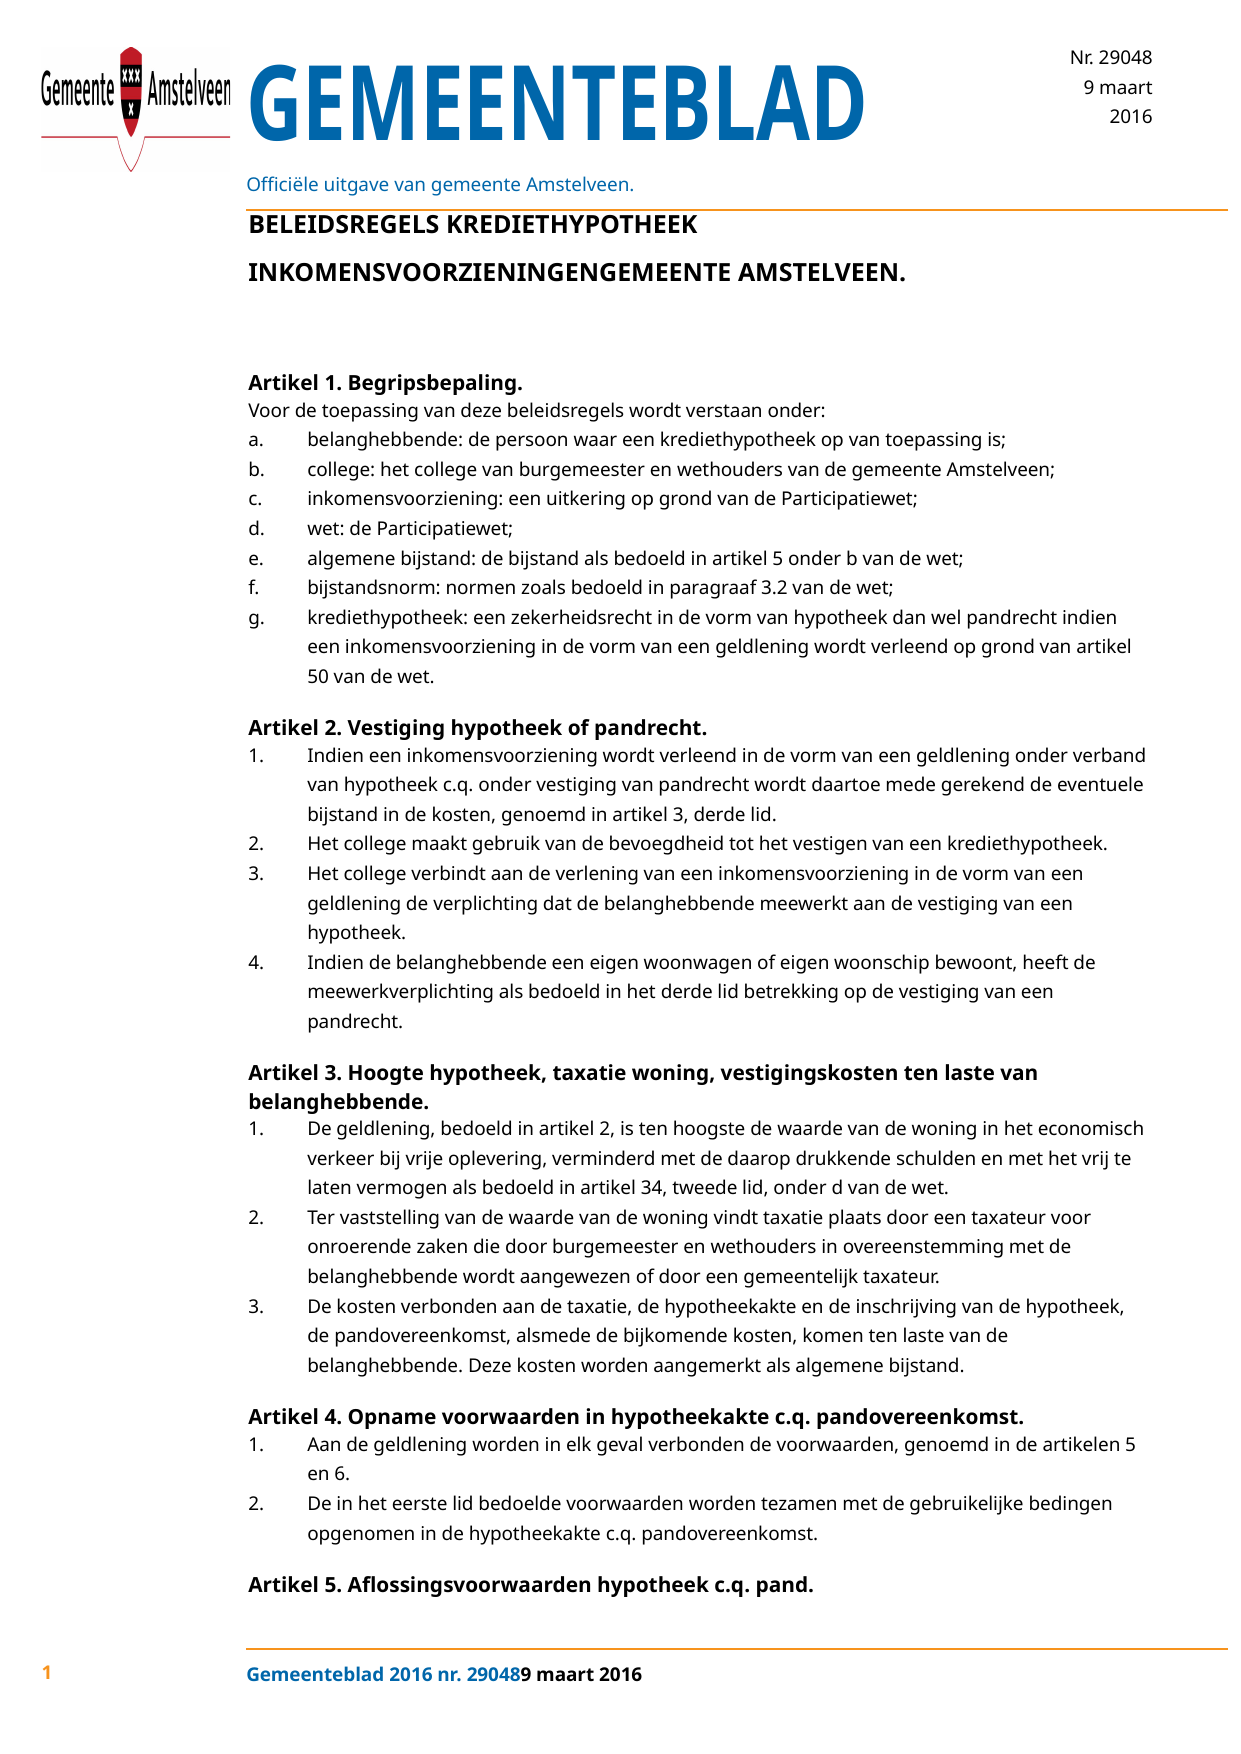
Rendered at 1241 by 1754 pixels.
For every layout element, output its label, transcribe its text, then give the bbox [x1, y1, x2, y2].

list algemene bijstand: de bijstand als bedoeld in artikel 5 onder b van de wet; [248, 545, 1152, 570]
list bijstandsnorm: normen zoals bedoeld in paragraaf 3.2 van de wet; [248, 574, 1152, 600]
picture [41, 47, 231, 172]
text Artikel 2. Vestiging hypotheek of pandrecht. [248, 713, 1152, 742]
list De in het eerste lid bedoelde voorwaarden worden tezamen met de gebruikelijke bedingen opgenomen in de hypotheekakte c.q. pandovereenkomst. [248, 1490, 1152, 1545]
text Artikel 1. Begripsbepaling. [248, 368, 1152, 397]
text Artikel 5. Aflossingsvoorwaarden hypotheek c.q. pand. [248, 1570, 1152, 1598]
list Indien de belanghebbende een eigen woonwagen of eigen woonschip bewoont, heeft de meewerkverplichting als bedoeld in het derde lid betrekking op de vestiging van een pandrecht. [248, 949, 1152, 1034]
list Aan de geldlening worden in elk geval verbonden de voorwaarden, genoemd in de artikelen 5 en 6. [248, 1431, 1152, 1486]
list inkomensvoorziening: een uitkering op grond van de Participatiewet; [248, 486, 1152, 511]
list college: het college van burgemeester en wethouders van de gemeente Amstelveen; [248, 456, 1152, 482]
text Artikel 3. Hoogte hypotheek, taxatie woning, vestigingskosten ten laste van belanghebbende. [248, 1058, 1152, 1115]
list Ter vaststelling van de waarde van de woning vindt taxatie plaats door een taxateur voor onroerende zaken die door burgemeester en wethouders in overeenstemming met de belanghebbende wordt aangewezen of door een gemeentelijk taxateur. [248, 1204, 1152, 1289]
list De kosten verbonden aan de taxatie, de hypotheekakte en de inschrijving van de hypotheek, de pandovereenkomst, alsmede de bijkomende kosten, komen ten laste van de belanghebbende. Deze kosten worden aangemerkt als algemene bijstand. [248, 1293, 1152, 1378]
list krediethypotheek: een zekerheidsrecht in de vorm van hypotheek dan wel pandrecht indien een inkomensvoorziening in de vorm van een geldlening wordt verleend op grond van artikel 50 van de wet. [248, 604, 1152, 689]
list De geldlening, bedoeld in artikel 2, is ten hoogste de waarde van de woning in het economisch verkeer bij vrije oplevering, verminderd met de daarop drukkende schulden en met het vrij te laten vermogen als bedoeld in artikel 34, tweede lid, onder d van de wet. [248, 1115, 1152, 1200]
list Het college verbindt aan de verlening van een inkomensvoorziening in de vorm van een geldlening de verplichting dat de belanghebbende meewerkt aan de vestiging van een hypotheek. [248, 860, 1152, 945]
list Indien een inkomensvoorziening wordt verleend in de vorm van een geldlening onder verband van hypotheek c.q. onder vestiging van pandrecht wordt daartoe mede gerekend de eventuele bijstand in de kosten, genoemd in artikel 3, derde lid. [248, 742, 1152, 827]
list Het college maakt gebruik van de bevoegdheid tot het vestigen van een krediethypotheek. [248, 831, 1152, 856]
text BELEIDSREGELS KREDIETHYPOTHEEK INKOMENSVOORZIENINGENGEMEENTE AMSTELVEEN. [248, 211, 1152, 288]
list wet: de Participatiewet; [248, 515, 1152, 541]
text Voor de toepassing van deze beleidsregels wordt verstaan onder: [248, 397, 1152, 422]
list belanghebbende: de persoon waar een krediethypotheek op van toepassing is; [248, 426, 1152, 452]
text Artikel 4. Opname voorwaarden in hypotheekakte c.q. pandovereenkomst. [248, 1402, 1152, 1431]
